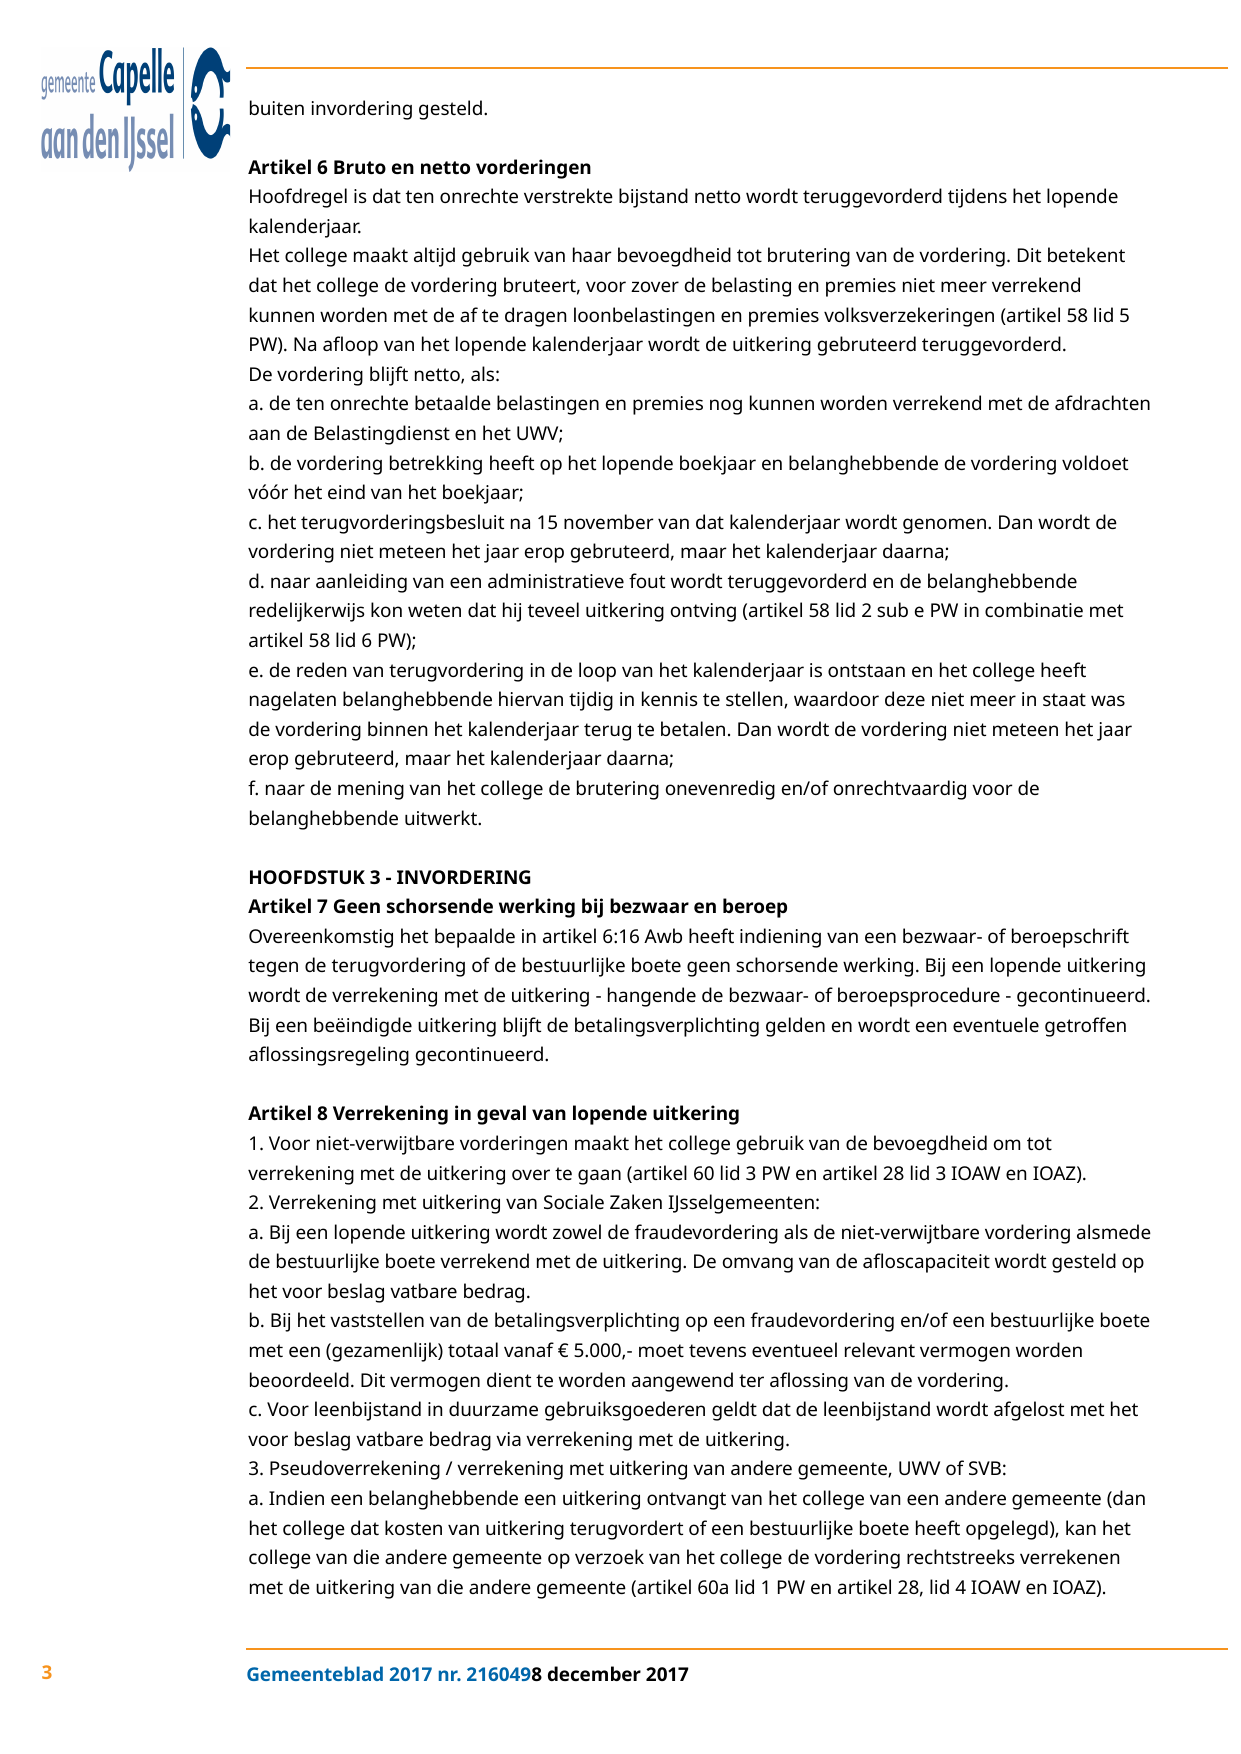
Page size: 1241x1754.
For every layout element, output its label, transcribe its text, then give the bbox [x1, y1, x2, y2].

text c. het terugvorderingsbesluit na 15 november van dat kalenderjaar wordt genomen. Dan wordt de vordering niet meteen het jaar erop gebruteerd, maar het kalenderjaar daarna; [248, 509, 1152, 564]
text Artikel 6 Bruto en netto vorderingen [248, 154, 1152, 180]
text Artikel 8 Verrekening in geval van lopende uitkering [248, 1101, 1152, 1126]
text a. Indien een belanghebbende een uitkering ontvangt van het college van een andere gemeente (dan het college dat kosten van uitkering terugvordert of een bestuurlijke boete heeft opgelegd), kan het college van die andere gemeente op verzoek van het college de vordering rechtstreeks verrekenen met de uitkering van die andere gemeente (artikel 60a lid 1 PW en artikel 28, lid 4 IOAW en IOAZ). [248, 1485, 1152, 1600]
text a. Bij een lopende uitkering wordt zowel de fraudevordering als de niet-verwijtbare vordering alsmede de bestuurlijke boete verrekend met de uitkering. De omvang van de afloscapaciteit wordt gesteld op het voor beslag vatbare bedrag. [248, 1219, 1152, 1304]
text De vordering blijft netto, als: [248, 361, 1152, 387]
text Overeenkomstig het bepaalde in artikel 6:16 Awb heeft indiening van een bezwaar- of beroepschrift tegen de terugvordering of de bestuurlijke boete geen schorsende werking. Bij een lopende uitkering wordt de verrekening met de uitkering - hangende de bezwaar- of beroepsprocedure - gecontinueerd. Bij een beëindigde uitkering blijft de betalingsverplichting gelden en wordt een eventuele getroffen aflossingsregeling gecontinueerd. [248, 923, 1152, 1067]
text e. de reden van terugvordering in de loop van het kalenderjaar is ontstaan en het college heeft nagelaten belanghebbende hiervan tijdig in kennis te stellen, waardoor deze niet meer in staat was de vordering binnen het kalenderjaar terug te betalen. Dan wordt de vordering niet meteen het jaar erop gebruteerd, maar het kalenderjaar daarna; [248, 657, 1152, 771]
text c. Voor leenbijstand in duurzame gebruiksgoederen geldt dat de leenbijstand wordt afgelost met het voor beslag vatbare bedrag via verrekening met de uitkering. [248, 1396, 1152, 1452]
text 1. Voor niet-verwijtbare vorderingen maakt het college gebruik van de bevoegdheid om tot verrekening met de uitkering over te gaan (artikel 60 lid 3 PW en artikel 28 lid 3 IOAW en IOAZ). [248, 1130, 1152, 1186]
text Artikel 7 Geen schorsende werking bij bezwaar en beroep [248, 893, 1152, 919]
text buiten invordering gesteld. [248, 95, 1152, 121]
text f. naar de mening van het college de brutering onevenredig en/of onrechtvaardig voor de belanghebbende uitwerkt. [248, 775, 1152, 831]
picture [41, 47, 231, 172]
text Hoofdregel is dat ten onrechte verstrekte bijstand netto wordt teruggevorderd tijdens het lopende kalenderjaar. [248, 183, 1152, 239]
text 3. Pseudoverrekening / verrekening met uitkering van andere gemeente, UWV of SVB: [248, 1456, 1152, 1481]
text HOOFDSTUK 3 - INVORDERING [248, 864, 1152, 890]
text 2. Verrekening met uitkering van Sociale Zaken IJsselgemeenten: [248, 1189, 1152, 1215]
text b. de vordering betrekking heeft op het lopende boekjaar en belanghebbende de vordering voldoet vóór het eind van het boekjaar; [248, 450, 1152, 505]
text a. de ten onrechte betaalde belastingen en premies nog kunnen worden verrekend met de afdrachten aan de Belastingdienst en het UWV; [248, 391, 1152, 446]
text Het college maakt altijd gebruik van haar bevoegdheid tot brutering van de vordering. Dit betekent dat het college de vordering bruteert, voor zover de belasting en premies niet meer verrekend kunnen worden met de af te dragen loonbelastingen en premies volksverzekeringen (artikel 58 lid 5 PW). Na afloop van het lopende kalenderjaar wordt de uitkering gebruteerd teruggevorderd. [248, 243, 1152, 357]
text d. naar aanleiding van een administratieve fout wordt teruggevorderd en de belanghebbende redelijkerwijs kon weten dat hij teveel uitkering ontving (artikel 58 lid 2 sub e PW in combinatie met artikel 58 lid 6 PW); [248, 568, 1152, 653]
text b. Bij het vaststellen van de betalingsverplichting op een fraudevordering en/of een bestuurlijke boete met een (gezamenlijk) totaal vanaf € 5.000,- moet tevens eventueel relevant vermogen worden beoordeeld. Dit vermogen dient te worden aangewend ter aflossing van de vordering. [248, 1308, 1152, 1393]
